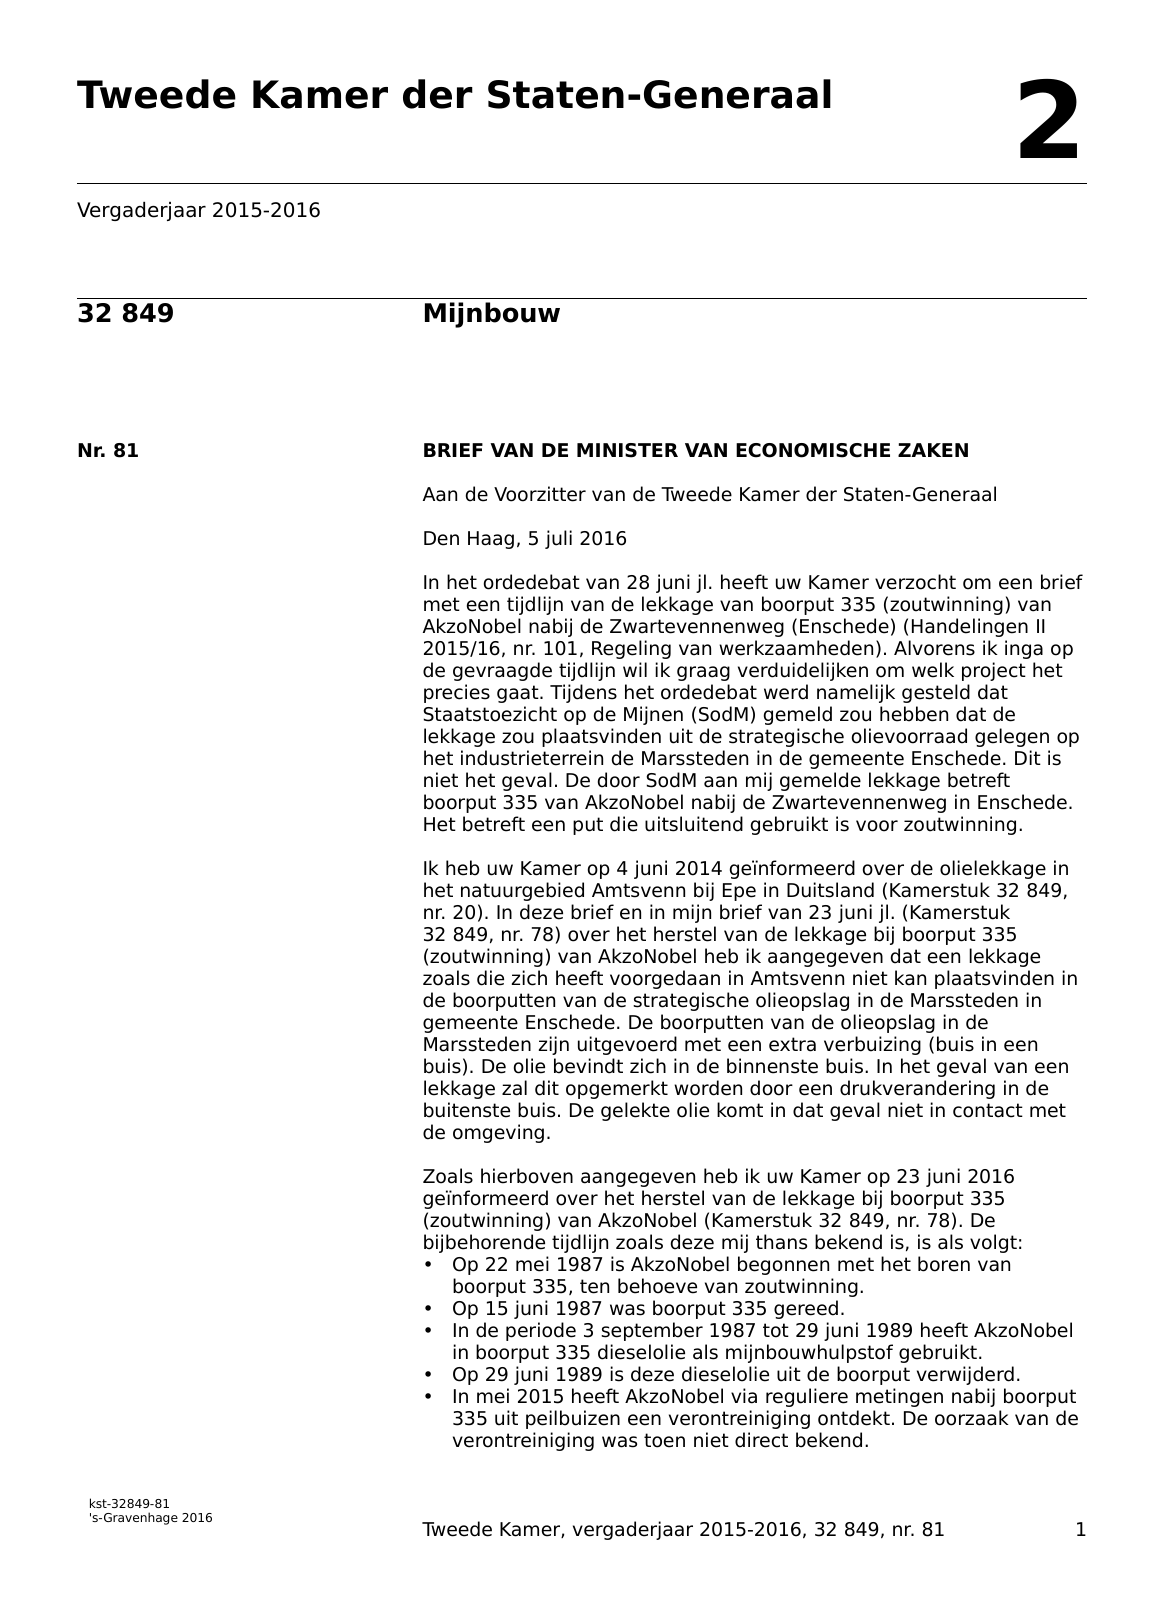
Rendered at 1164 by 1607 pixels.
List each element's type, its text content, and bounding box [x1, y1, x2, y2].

text 's-Gravenhage 2016 [88, 1511, 323, 1525]
text Aan de Voorzitter van de Tweede Kamer der Staten-Generaal [422, 484, 1087, 506]
text • In de periode 3 september 1987 tot 29 juni 1989 heeft AkzoNobel in boorput 335 dieselolie als mijnbouwhulpstof gebruikt. [422, 1320, 1087, 1364]
text • Op 29 juni 1989 is deze dieselolie uit de boorput verwijderd. [422, 1364, 1087, 1386]
text kst-32849-81 [88, 1497, 323, 1511]
table_cell Vergaderjaar 2015-2016 [77, 184, 1087, 298]
text • In mei 2015 heeft AkzoNobel via reguliere metingen nabij boorput 335 uit peilbuizen een verontreiniging ontdekt. De oorzaak van de verontreiniging was toen niet direct bekend. [422, 1386, 1087, 1452]
subtitle 32 849 Mijnbouw [77, 299, 1087, 329]
table_header 2 [886, 59, 1087, 183]
text In het ordedebat van 28 juni jl. heeft uw Kamer verzocht om een brief met een tijdlijn van de lekkage van boorput 335 (zoutwinning) van AkzoNobel nabij de Zwartevennenweg (Enschede) (Handelingen II 2015/16, nr. 101, Regeling van werkzaamheden). Alvorens ik inga op de gevraagde tijdlijn wil ik graag verduidelijken om welk project het precies gaat. Tijdens het ordedebat werd namelijk gesteld dat Staatstoezicht op de Mijnen (SodM) gemeld zou hebben dat de lekkage zou plaatsvinden uit de strategische olievoorraad gelegen op het industrieterrein de Marssteden in de gemeente Enschede. Dit is niet het geval. De door SodM aan mij gemelde lekkage betreft boorput 335 van AkzoNobel nabij de Zwartevennenweg in Enschede. Het betreft een put die uitsluitend gebruikt is voor zoutwinning. [422, 572, 1087, 836]
table_header Tweede Kamer der Staten-Generaal [77, 59, 886, 183]
text • Op 22 mei 1987 is AkzoNobel begonnen met het boren van boorput 335, ten behoeve van zoutwinning. [422, 1254, 1087, 1298]
text Zoals hierboven aangegeven heb ik uw Kamer op 23 juni 2016 geïnformeerd over het herstel van de lekkage bij boorput 335 (zoutwinning) van AkzoNobel (Kamerstuk 32 849, nr. 78). De bijbehorende tijdlijn zoals deze mij thans bekend is, is als volgt: [422, 1166, 1087, 1254]
text • Op 15 juni 1987 was boorput 335 gereed. [422, 1298, 1087, 1320]
subtitle Nr. 81 BRIEF VAN DE MINISTER VAN ECONOMISCHE ZAKEN [77, 440, 1087, 462]
text Ik heb uw Kamer op 4 juni 2014 geïnformeerd over de olielekkage in het natuurgebied Amtsvenn bij Epe in Duitsland (Kamerstuk 32 849, nr. 20). In deze brief en in mijn brief van 23 juni jl. (Kamerstuk 32 849, nr. 78) over het herstel van de lekkage bij boorput 335 (zoutwinning) van AkzoNobel heb ik aangegeven dat een lekkage zoals die zich heeft voorgedaan in Amtsvenn niet kan plaatsvinden in de boorputten van de strategische olieopslag in de Marssteden in gemeente Enschede. De boorputten van de olieopslag in de Marssteden zijn uitgevoerd met een extra verbuizing (buis in een buis). De olie bevindt zich in de binnenste buis. In het geval van een lekkage zal dit opgemerkt worden door een drukverandering in de buitenste buis. De gelekte olie komt in dat geval niet in contact met de omgeving. [422, 858, 1087, 1144]
text Den Haag, 5 juli 2016 [422, 528, 1087, 550]
